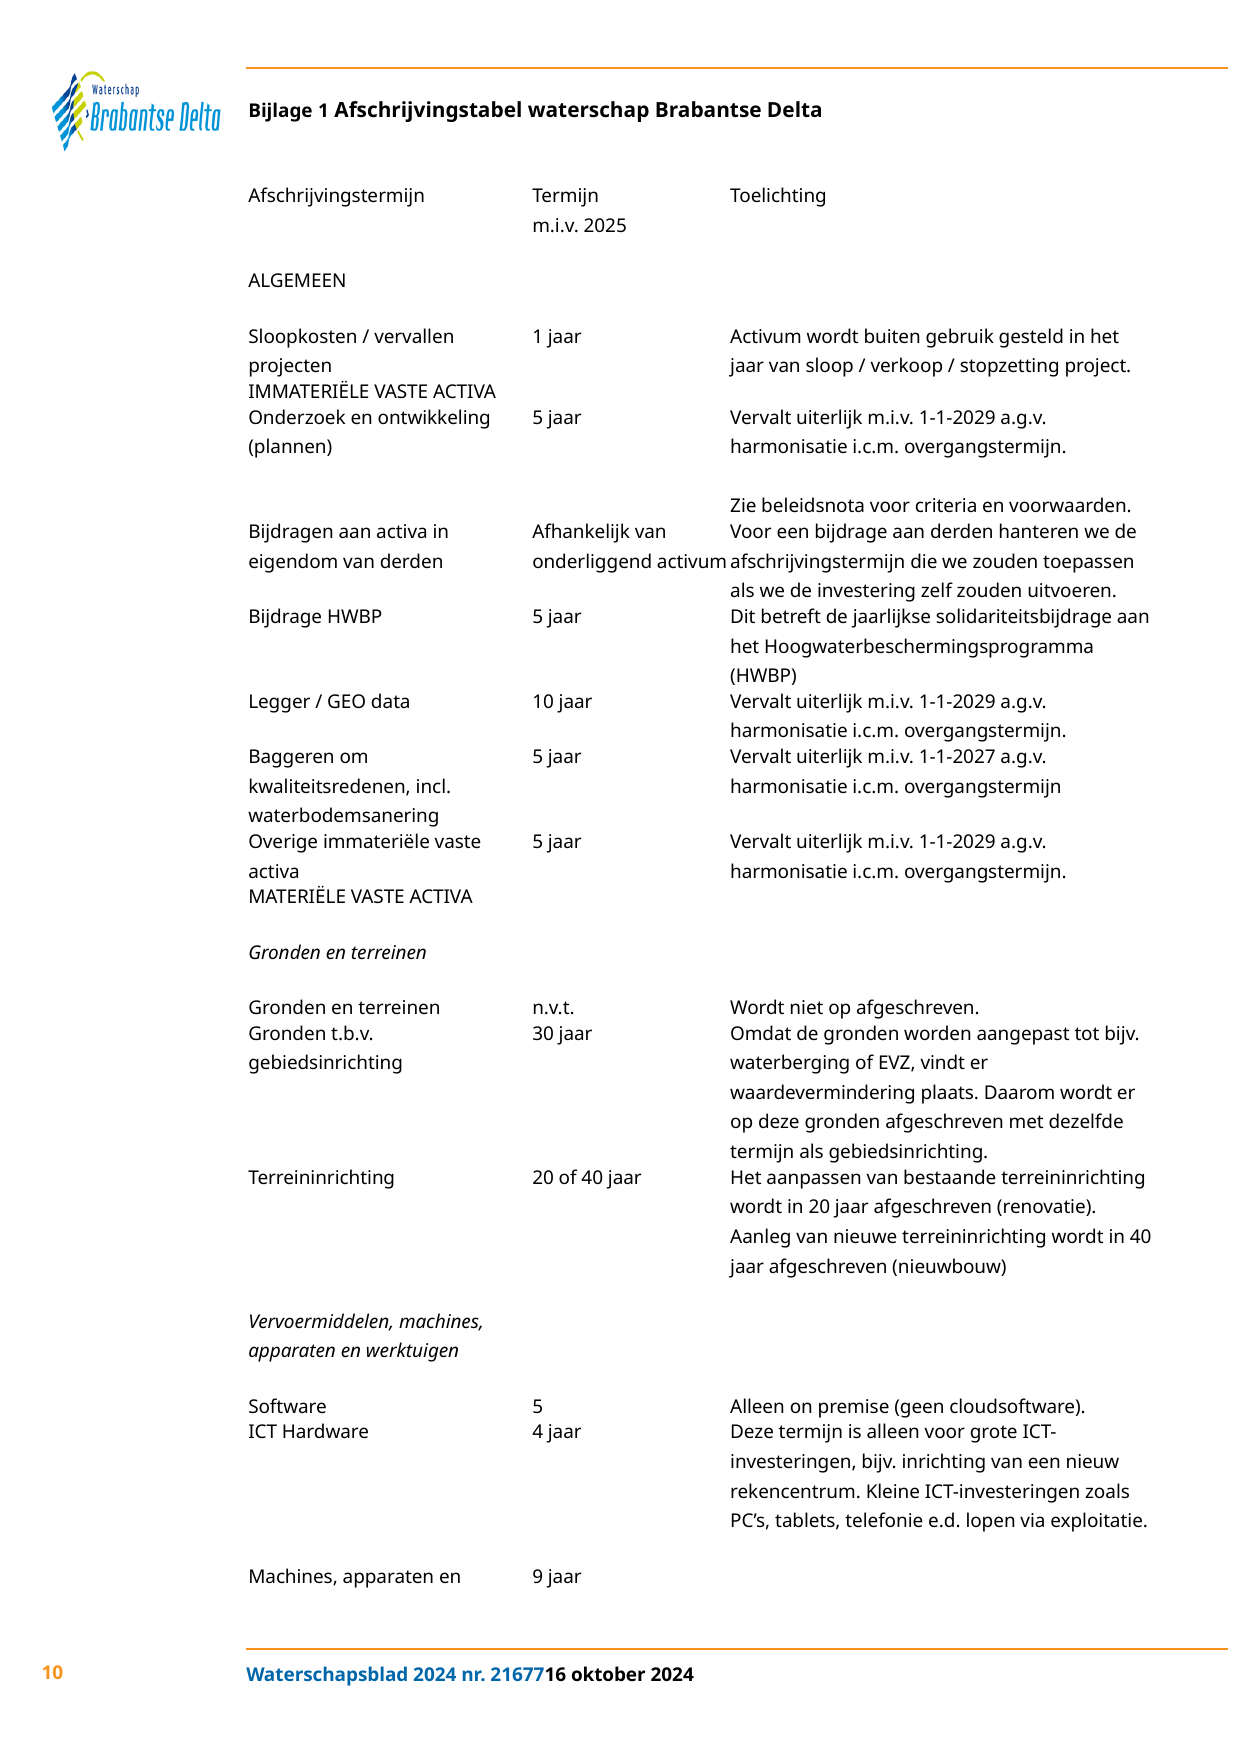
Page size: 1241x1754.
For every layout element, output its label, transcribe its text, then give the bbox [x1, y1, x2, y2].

table_cell 5 [532, 1393, 730, 1419]
table_cell 5 jaar [532, 744, 730, 828]
table_cell Baggeren om kwaliteitsredenen, incl. waterbodemsanering [248, 744, 532, 828]
table_header Termijn m.i.v. 2025 [532, 183, 730, 238]
table_cell 10 jaar [532, 688, 730, 743]
table_cell Gronden en terreinen [248, 909, 532, 994]
table_cell IMMATERIËLE VASTE ACTIVA [248, 378, 532, 404]
table_cell Wordt niet op afgeschreven. [730, 994, 1152, 1020]
table_header Toelichting [730, 183, 1152, 238]
table_cell [730, 884, 1152, 909]
table_cell [532, 1279, 730, 1393]
table_cell n.v.t. [532, 994, 730, 1020]
table_cell MATERIËLE VASTE ACTIVA [248, 884, 532, 909]
table_cell Afhankelijk van onderliggend activum [532, 518, 730, 603]
table_cell Alleen on premise (geen cloudsoftware). [730, 1393, 1152, 1419]
table_cell 4 jaar [532, 1419, 730, 1563]
picture [41, 47, 231, 172]
table_cell ICT Hardware [248, 1419, 532, 1563]
table_cell Gronden en terreinen [248, 994, 532, 1020]
table_header Afschrijvingstermijn [248, 183, 532, 238]
table_cell Overige immateriële vaste activa [248, 828, 532, 884]
table_cell Voor een bijdrage aan derden hanteren we de afschrijvingstermijn die we zouden toepassen als we de investering zelf zouden uitvoeren. [730, 518, 1152, 603]
table_cell [730, 378, 1152, 404]
table_cell Vervoermiddelen, machines, apparaten en werktuigen [248, 1279, 532, 1393]
table_cell Dit betreft de jaarlijkse solidariteitsbijdrage aan het Hoogwaterbeschermingsprogramma (HWBP) [730, 603, 1152, 688]
table_cell Onderzoek en ontwikkeling (plannen) [248, 404, 532, 518]
table_cell [730, 238, 1152, 323]
table_cell [730, 1279, 1152, 1393]
table_cell 5 jaar [532, 828, 730, 884]
table_cell [730, 909, 1152, 994]
table_cell Omdat de gronden worden aangepast tot bijv. waterberging of EVZ, vindt er waardevermindering plaats. Daarom wordt er op deze gronden afgeschreven met dezelfde termijn als gebiedsinrichting. [730, 1020, 1152, 1164]
table_cell ALGEMEEN [248, 238, 532, 323]
table_cell Activum wordt buiten gebruik gesteld in het jaar van sloop / verkoop / stopzetting project. [730, 323, 1152, 378]
table_cell Terreininrichting [248, 1164, 532, 1278]
table_cell Gronden t.b.v. gebiedsinrichting [248, 1020, 532, 1164]
table_cell [532, 378, 730, 404]
table_cell [730, 1563, 1152, 1588]
table_cell 9 jaar [532, 1563, 730, 1588]
table_cell Vervalt uiterlijk m.i.v. 1-1-2029 a.g.v. harmonisatie i.c.m. overgangstermijn. Zie beleidsnota voor criteria en voorwaarden. [730, 404, 1152, 518]
table_cell Vervalt uiterlijk m.i.v. 1-1-2029 a.g.v. harmonisatie i.c.m. overgangstermijn. [730, 688, 1152, 743]
table_cell Bijdragen aan activa in eigendom van derden [248, 518, 532, 603]
table_cell Software [248, 1393, 532, 1419]
table_cell Deze termijn is alleen voor grote ICT-investeringen, bijv. inrichting van een nieuw rekencentrum. Kleine ICT-investeringen zoals PC’s, tablets, telefonie e.d. lopen via exploitatie. [730, 1419, 1152, 1563]
table_cell 20 of 40 jaar [532, 1164, 730, 1278]
text Bijlage 1 Afschrijvingstabel waterschap Brabantse Delta [248, 95, 1152, 123]
table_cell [532, 238, 730, 323]
table_cell [532, 909, 730, 994]
table_cell 5 jaar [532, 404, 730, 518]
table_cell Sloopkosten / vervallen projecten [248, 323, 532, 378]
table_cell Vervalt uiterlijk m.i.v. 1-1-2029 a.g.v. harmonisatie i.c.m. overgangstermijn. [730, 828, 1152, 884]
table_cell 1 jaar [532, 323, 730, 378]
table_cell 5 jaar [532, 603, 730, 688]
table_cell [532, 884, 730, 909]
table_cell Het aanpassen van bestaande terreininrichting wordt in 20 jaar afgeschreven (renovatie). Aanleg van nieuwe terreininrichting wordt in 40 jaar afgeschreven (nieuwbouw) [730, 1164, 1152, 1278]
table_cell Vervalt uiterlijk m.i.v. 1-1-2027 a.g.v. harmonisatie i.c.m. overgangstermijn [730, 744, 1152, 828]
table_cell Machines, apparaten en [248, 1563, 532, 1588]
table_cell Legger / GEO data [248, 688, 532, 743]
table_cell 30 jaar [532, 1020, 730, 1164]
table_cell Bijdrage HWBP [248, 603, 532, 688]
